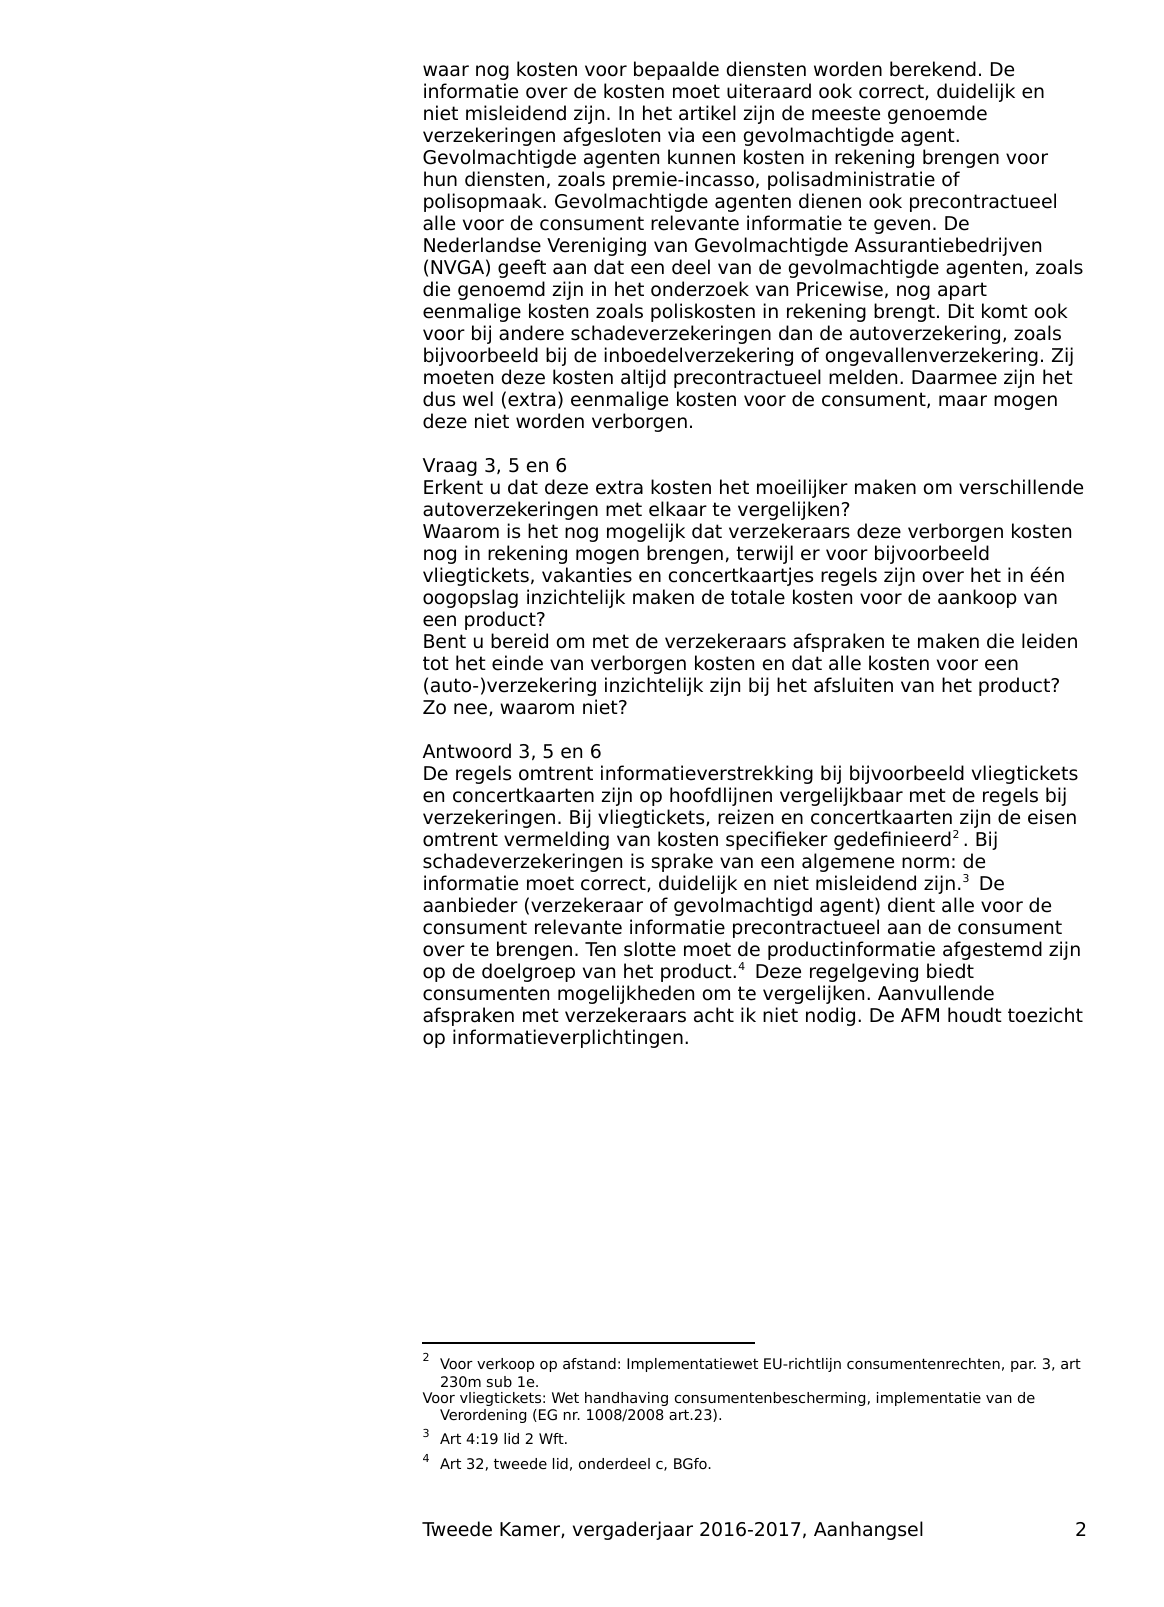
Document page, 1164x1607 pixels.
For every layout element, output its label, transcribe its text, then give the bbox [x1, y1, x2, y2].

text De regels omtrent informatieverstrekking bij bijvoorbeeld vliegtickets en concertkaarten zijn op hoofdlijnen vergelijkbaar met de regels bij verzekeringen. Bij vliegtickets, reizen en concertkaarten zijn de eisen omtrent vermelding van kosten specifieker gedefinieerd. Bij schadeverzekeringen is sprake van een algemene norm: de informatie moet correct, duidelijk en niet misleidend zijn. De aanbieder (verzekeraar of gevolmachtigd agent) dient alle voor de consument relevante informatie precontractueel aan de consument over te brengen. Ten slotte moet de productinformatie afgestemd zijn op de doelgroep van het product. Deze regelgeving biedt consumenten mogelijkheden om te vergelijken. Aanvullende afspraken met verzekeraars acht ik niet nodig. De AFM houdt toezicht op informatieverplichtingen. [422, 763, 1087, 1048]
text Art 32, tweede lid, onderdeel c, BGfo. [422, 1452, 1087, 1474]
text Bent u bereid om met de verzekeraars afspraken te maken die leiden tot het einde van verborgen kosten en dat alle kosten voor een (auto-)verzekering inzichtelijk zijn bij het afsluiten van het product? Zo nee, waarom niet? [422, 631, 1087, 719]
text Voor verkoop op afstand: Implementatiewet EU-richtlijn consumentenrechten, par. 3, art 230m sub 1e. [422, 1352, 1087, 1391]
text Art 4:19 lid 2 Wft. [422, 1427, 1087, 1449]
text Antwoord 3, 5 en 6 [422, 741, 1087, 763]
text Voor vliegtickets: Wet handhaving consumentenbescherming, implementatie van de Verordening (EG nr. 1008/2008 art.23). [422, 1391, 1087, 1424]
text Erkent u dat deze extra kosten het moeilijker maken om verschillende autoverzekeringen met elkaar te vergelijken? [422, 477, 1087, 521]
text Waarom is het nog mogelijk dat verzekeraars deze verborgen kosten nog in rekening mogen brengen, terwijl er voor bijvoorbeeld vliegtickets, vakanties en concertkaartjes regels zijn over het in één oogopslag inzichtelijk maken de totale kosten voor de aankoop van een product? [422, 521, 1087, 631]
text Vraag 3, 5 en 6 [422, 455, 1087, 477]
text waar nog kosten voor bepaalde diensten worden berekend. De informatie over de kosten moet uiteraard ook correct, duidelijk en niet misleidend zijn. In het artikel zijn de meeste genoemde verzekeringen afgesloten via een gevolmachtigde agent. Gevolmachtigde agenten kunnen kosten in rekening brengen voor hun diensten, zoals premie-incasso, polisadministratie of polisopmaak. Gevolmachtigde agenten dienen ook precontractueel alle voor de consument relevante informatie te geven. De Nederlandse Vereniging van Gevolmachtigde Assurantiebedrijven (NVGA) geeft aan dat een deel van de gevolmachtigde agenten, zoals die genoemd zijn in het onderzoek van Pricewise, nog apart eenmalige kosten zoals poliskosten in rekening brengt. Dit komt ook voor bij andere schadeverzekeringen dan de autoverzekering, zoals bijvoorbeeld bij de inboedelverzekering of ongevallenverzekering. Zij moeten deze kosten altijd precontractueel melden. Daarmee zijn het dus wel (extra) eenmalige kosten voor de consument, maar mogen deze niet worden verborgen. [422, 59, 1087, 433]
